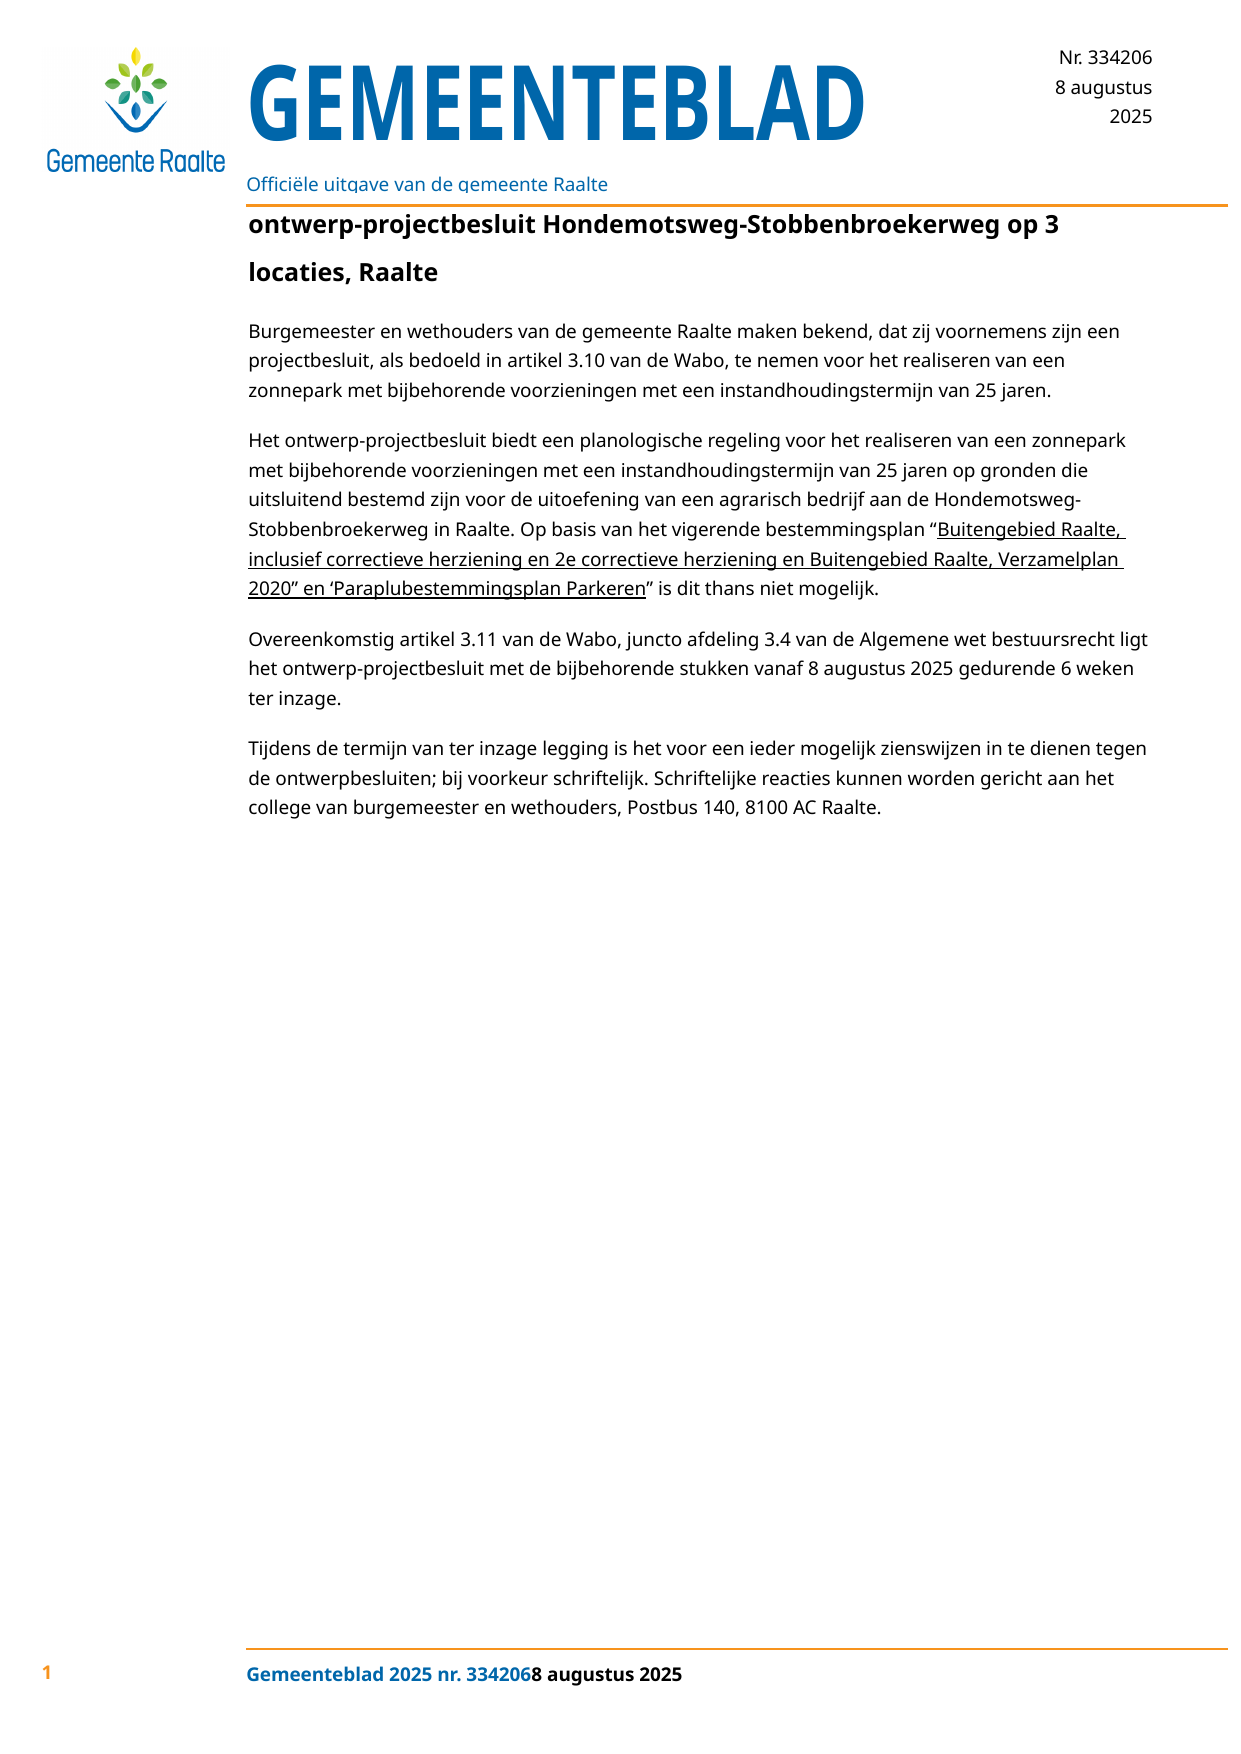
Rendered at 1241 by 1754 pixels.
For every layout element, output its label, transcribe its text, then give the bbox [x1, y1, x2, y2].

text Tijdens de termijn van ter inzage legging is het voor een ieder mogelijk zienswijzen in te dienen tegen de ontwerpbesluiten; bij voorkeur schriftelijk. Schriftelijke reacties kunnen worden gericht aan het college van burgemeester en wethouders, Postbus 140, 8100 AC Raalte. [248, 735, 1152, 820]
text ontwerp-projectbesluit Hondemotsweg-Stobbenbroekerweg op 3 locaties, Raalte [248, 207, 1152, 288]
picture [41, 47, 231, 172]
text Overeenkomstig artikel 3.11 van de Wabo, juncto afdeling 3.4 van de Algemene wet bestuursrecht ligt het ontwerp-projectbesluit met de bijbehorende stukken vanaf 8 augustus 2025 gedurende 6 weken ter inzage. [248, 626, 1152, 711]
text Het ontwerp-projectbesluit biedt een planologische regeling voor het realiseren van een zonnepark met bijbehorende voorzieningen met een instandhoudingstermijn van 25 jaren op gronden die uitsluitend bestemd zijn voor de uitoefening van een agrarisch bedrijf aan de Hondemotsweg-Stobbenbroekerweg in Raalte. Op basis van het vigerende bestemmingsplan “Buitengebied Raalte, inclusief correctieve herziening en 2e correctieve herziening en Buitengebied Raalte, Verzamelplan 2020” en ‘Paraplubestemmingsplan Parkeren” is dit thans niet mogelijk. [248, 427, 1152, 601]
text Burgemeester en wethouders van de gemeente Raalte maken bekend, dat zij voornemens zijn een projectbesluit, als bedoeld in artikel 3.10 van de Wabo, te nemen voor het realiseren van een zonnepark met bijbehorende voorzieningen met een instandhoudingstermijn van 25 jaren. [248, 318, 1152, 403]
